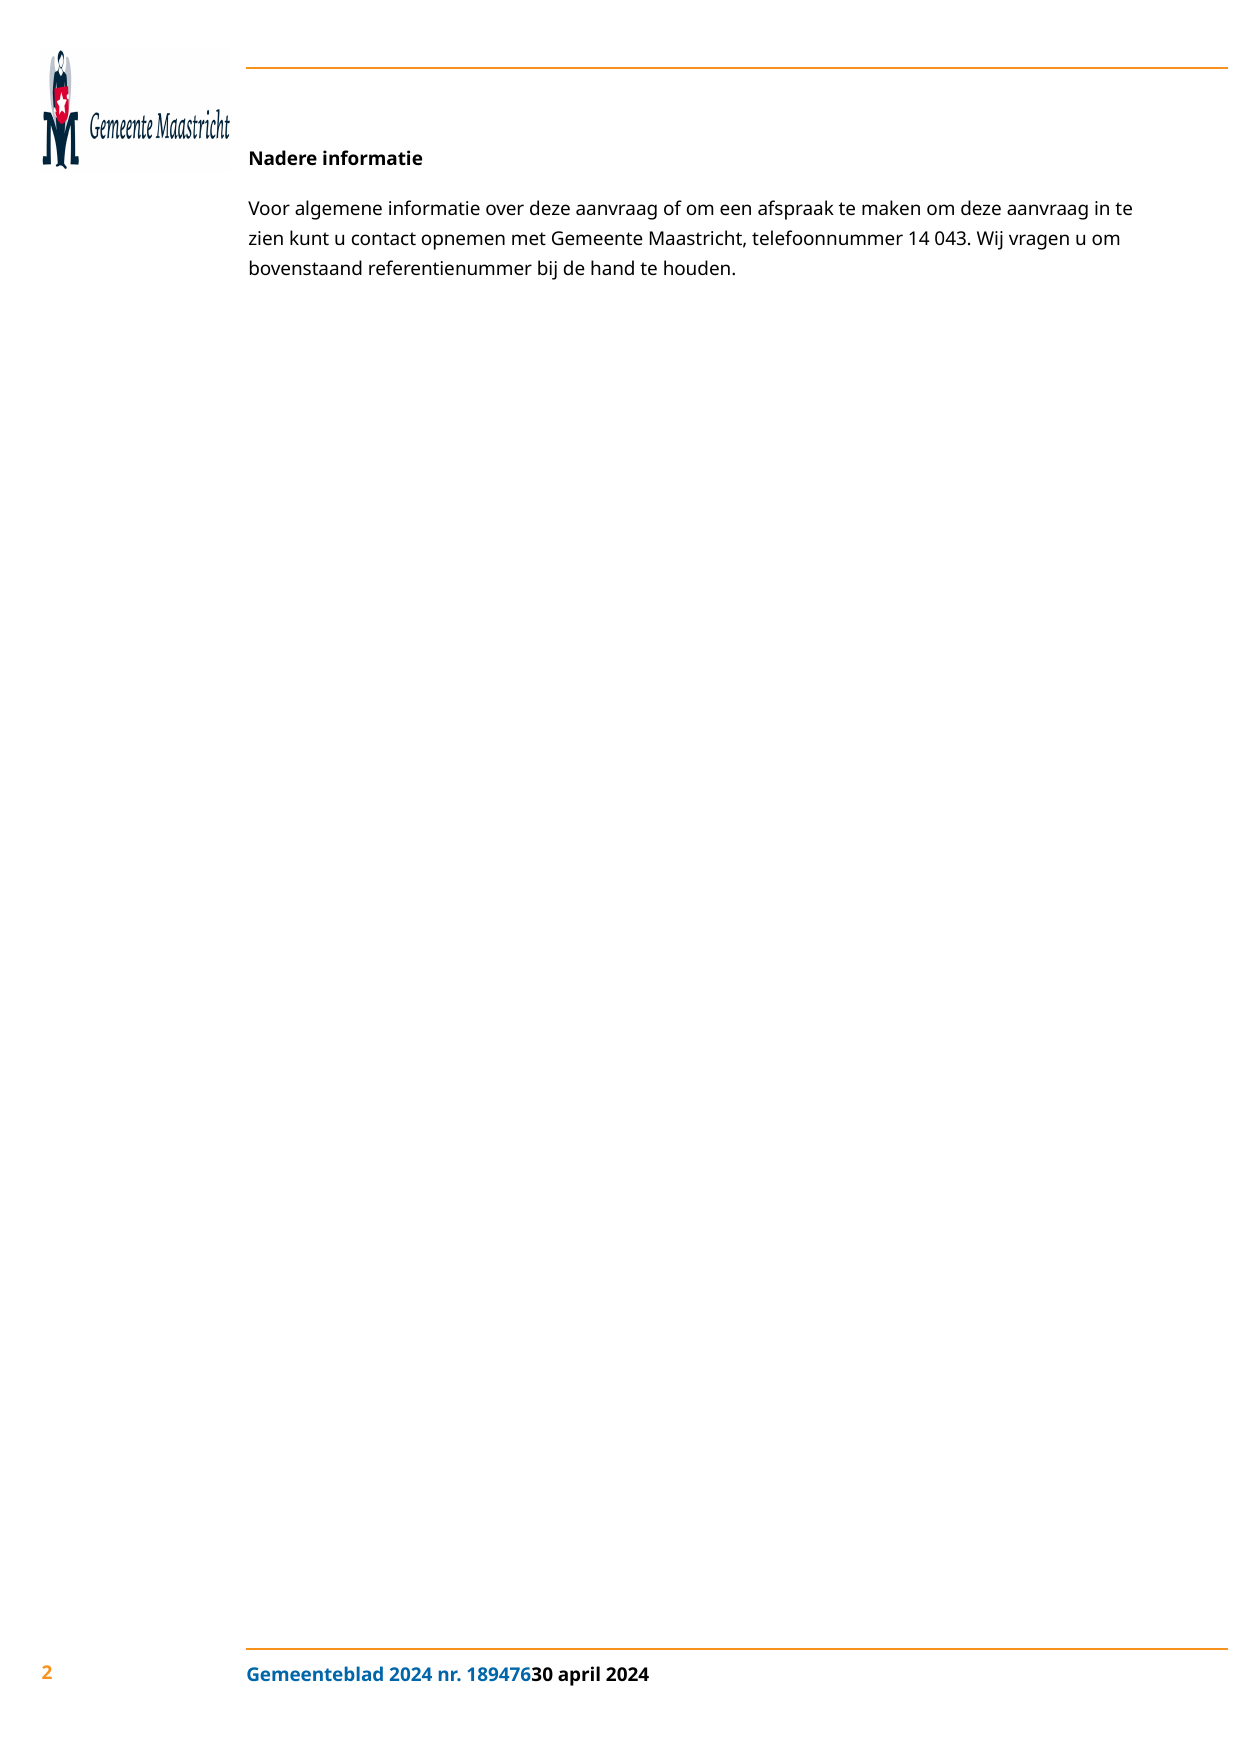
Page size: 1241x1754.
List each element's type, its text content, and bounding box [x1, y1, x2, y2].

picture [41, 47, 231, 172]
text Nadere informatie [248, 145, 1152, 171]
text Voor algemene informatie over deze aanvraag of om een afspraak te maken om deze aanvraag in te zien kunt u contact opnemen met Gemeente Maastricht, telefoonnummer 14 043. Wij vragen u om bovenstaand referentienummer bij de hand te houden. [248, 196, 1152, 281]
